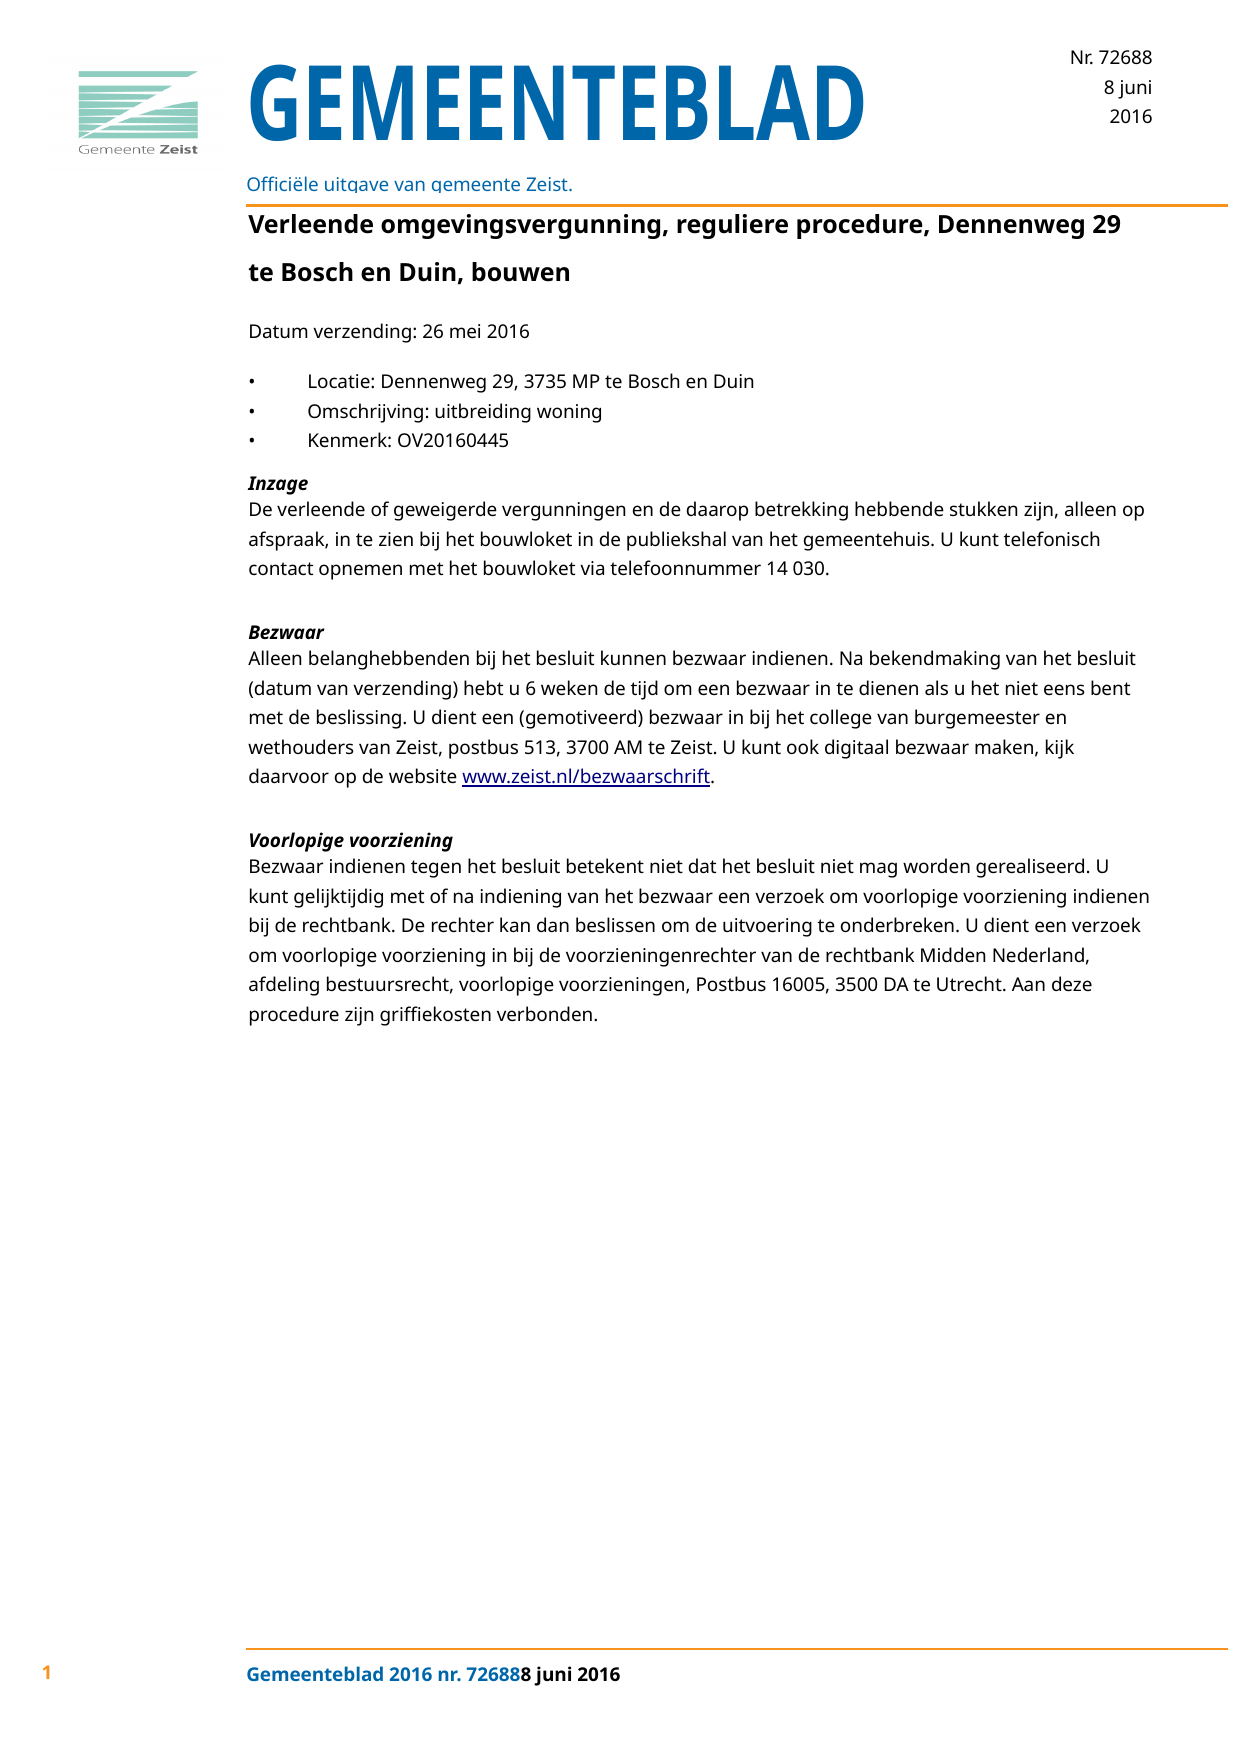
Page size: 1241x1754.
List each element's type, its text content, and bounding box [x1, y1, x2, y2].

text Bezwaar indienen tegen het besluit betekent niet dat het besluit niet mag worden gerealiseerd. U kunt gelijktijdig met of na indiening van het bezwaar een verzoek om voorlopige voorziening indienen bij de rechtbank. De rechter kan dan beslissen om de uitvoering te onderbreken. U dient een verzoek om voorlopige voorziening in bij de voorzieningenrechter van de rechtbank Midden Nederland, afdeling bestuursrecht, voorlopige voorzieningen, Postbus 16005, 3500 DA te Utrecht. Aan deze procedure zijn griffiekosten verbonden. [248, 853, 1152, 1027]
list Kenmerk: OV20160445 [248, 427, 1152, 453]
text Voorlopige voorziening [248, 827, 1152, 853]
picture [41, 47, 231, 172]
list Locatie: Dennenweg 29, 3735 MP te Bosch en Duin [248, 368, 1152, 394]
text Datum verzending: 26 mei 2016 [248, 318, 1152, 344]
text Bezwaar [248, 619, 1152, 645]
text Alleen belanghebbenden bij het besluit kunnen bezwaar indienen. Na bekendmaking van het besluit (datum van verzending) hebt u 6 weken de tijd om een bezwaar in te dienen als u het niet eens bent met de beslissing. U dient een (gemotiveerd) bezwaar in bij het college van burgemeester en wethouders van Zeist, postbus 513, 3700 AM te Zeist. U kunt ook digitaal bezwaar maken, kijk daarvoor op de website www.zeist.nl/bezwaarschrift. [248, 645, 1152, 789]
text De verleende of geweigerde vergunningen en de daarop betrekking hebbende stukken zijn, alleen op afspraak, in te zien bij het bouwloket in de publiekshal van het gemeentehuis. U kunt telefonisch contact opnemen met het bouwloket via telefoonnummer 14 030. [248, 496, 1152, 581]
text Inzage [248, 471, 1152, 496]
text Verleende omgevingsvergunning, reguliere procedure, Dennenweg 29 te Bosch en Duin, bouwen [248, 207, 1152, 288]
list Omschrijving: uitbreiding woning [248, 398, 1152, 424]
